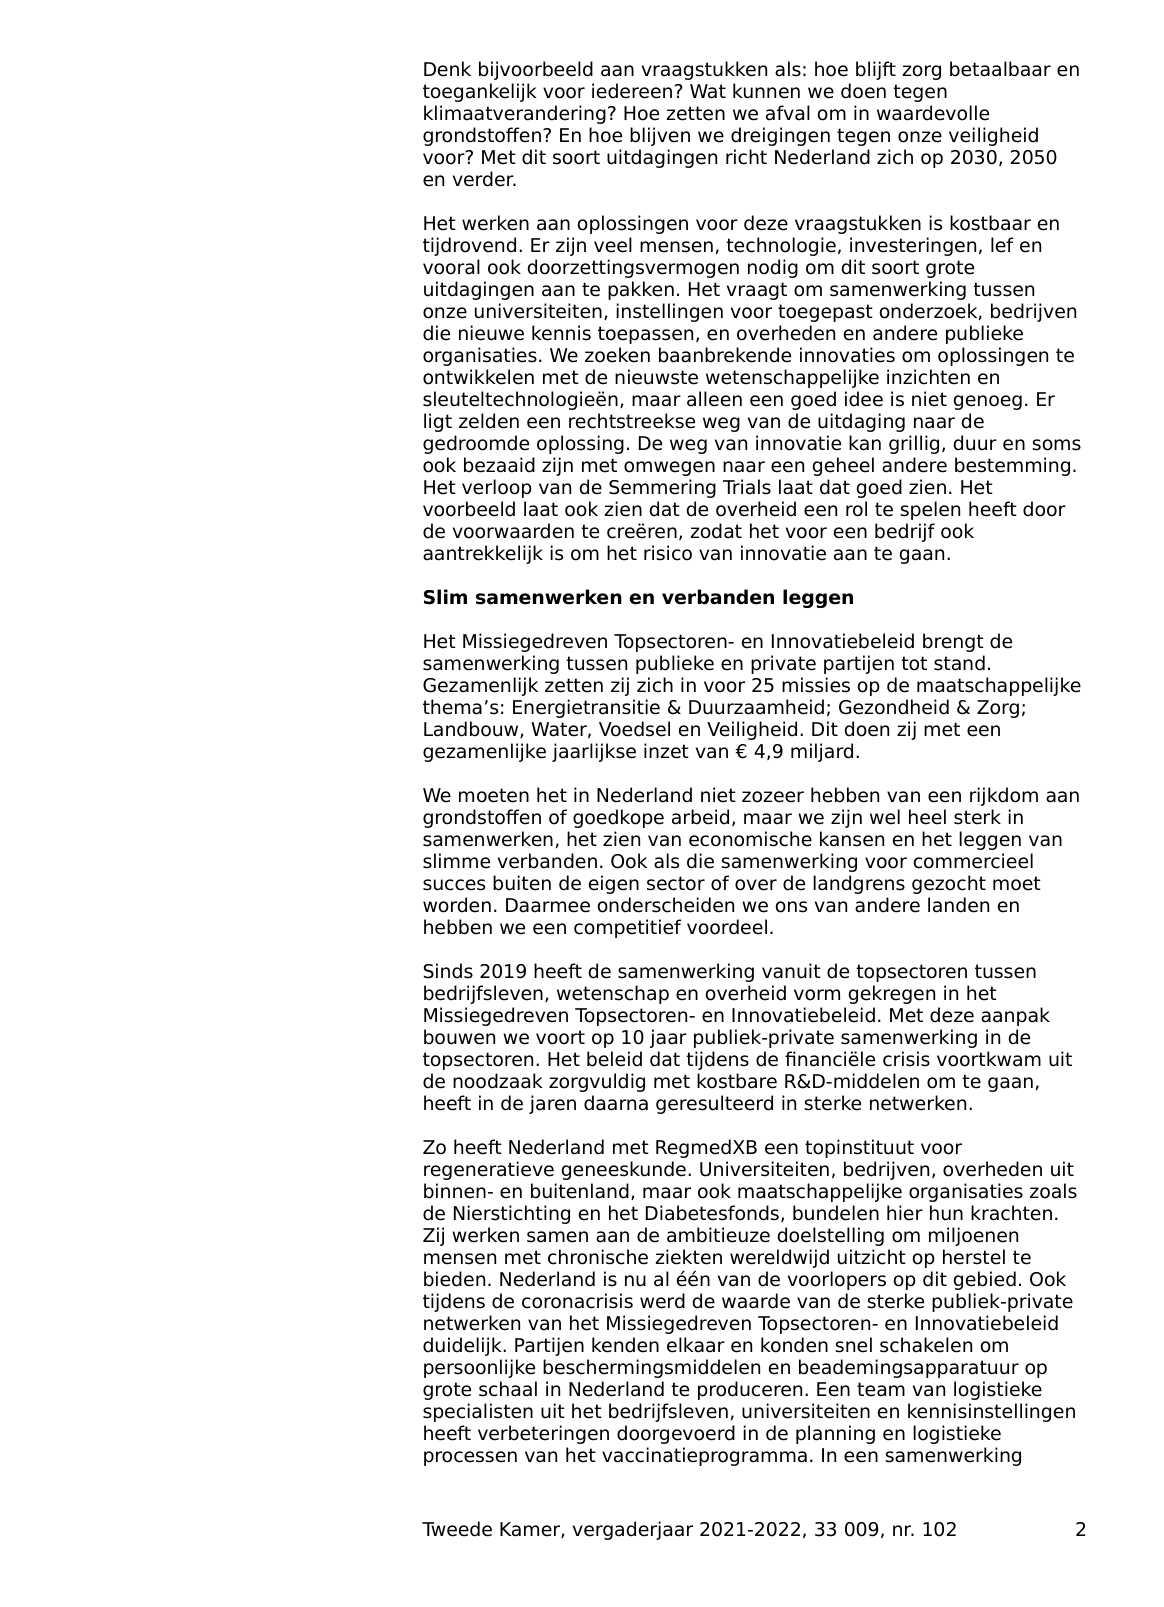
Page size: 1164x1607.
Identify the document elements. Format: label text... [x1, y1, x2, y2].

text We moeten het in Nederland niet zozeer hebben van een rijkdom aan grondstoffen of goedkope arbeid, maar we zijn wel heel sterk in samenwerken, het zien van economische kansen en het leggen van slimme verbanden. Ook als die samenwerking voor commercieel succes buiten de eigen sector of over de landgrens gezocht moet worden. Daarmee onderscheiden we ons van andere landen en hebben we een competitief voordeel. [422, 785, 1087, 939]
text Denk bijvoorbeeld aan vraagstukken als: hoe blijft zorg betaalbaar en toegankelijk voor iedereen? Wat kunnen we doen tegen klimaatverandering? Hoe zetten we afval om in waardevolle grondstoffen? En hoe blijven we dreigingen tegen onze veiligheid voor? Met dit soort uitdagingen richt Nederland zich op 2030, 2050 en verder. [422, 59, 1087, 191]
text Het Missiegedreven Topsectoren- en Innovatiebeleid brengt de samenwerking tussen publieke en private partijen tot stand. Gezamenlijk zetten zij zich in voor 25 missies op de maatschappelijke thema’s: Energietransitie & Duurzaamheid; Gezondheid & Zorg; Landbouw, Water, Voedsel en Veiligheid. Dit doen zij met een gezamenlijke jaarlijkse inzet van € 4,9 miljard. [422, 631, 1087, 763]
text Zo heeft Nederland met RegmedXB een topinstituut voor regeneratieve geneeskunde. Universiteiten, bedrijven, overheden uit binnen- en buitenland, maar ook maatschappelijke organisaties zoals de Nierstichting en het Diabetesfonds, bundelen hier hun krachten. Zij werken samen aan de ambitieuze doelstelling om miljoenen mensen met chronische ziekten wereldwijd uitzicht op herstel te bieden. Nederland is nu al één van de voorlopers op dit gebied. Ook tijdens de coronacrisis werd de waarde van de sterke publiek-private netwerken van het Missiegedreven Topsectoren- en Innovatiebeleid duidelijk. Partijen kenden elkaar en konden snel schakelen om persoonlijke beschermingsmiddelen en beademingsapparatuur op grote schaal in Nederland te produceren. Een team van logistieke specialisten uit het bedrijfsleven, universiteiten en kennisinstellingen heeft verbeteringen doorgevoerd in de planning en logistieke processen van het vaccinatieprogramma. In een samenwerking [422, 1137, 1087, 1467]
subtitle Slim samenwerken en verbanden leggen [422, 587, 1087, 609]
text Het werken aan oplossingen voor deze vraagstukken is kostbaar en tijdrovend. Er zijn veel mensen, technologie, investeringen, lef en vooral ook doorzettingsvermogen nodig om dit soort grote uitdagingen aan te pakken. Het vraagt om samenwerking tussen onze universiteiten, instellingen voor toegepast onderzoek, bedrijven die nieuwe kennis toepassen, en overheden en andere publieke organisaties. We zoeken baanbrekende innovaties om oplossingen te ontwikkelen met de nieuwste wetenschappelijke inzichten en sleuteltechnologieën, maar alleen een goed idee is niet genoeg. Er ligt zelden een rechtstreekse weg van de uitdaging naar de gedroomde oplossing. De weg van innovatie kan grillig, duur en soms ook bezaaid zijn met omwegen naar een geheel andere bestemming. Het verloop van de Semmering Trials laat dat goed zien. Het voorbeeld laat ook zien dat de overheid een rol te spelen heeft door de voorwaarden te creëren, zodat het voor een bedrijf ook aantrekkelijk is om het risico van innovatie aan te gaan. [422, 213, 1087, 565]
text Sinds 2019 heeft de samenwerking vanuit de topsectoren tussen bedrijfsleven, wetenschap en overheid vorm gekregen in het Missiegedreven Topsectoren- en Innovatiebeleid. Met deze aanpak bouwen we voort op 10 jaar publiek-private samenwerking in de topsectoren. Het beleid dat tijdens de financiële crisis voortkwam uit de noodzaak zorgvuldig met kostbare R&D-middelen om te gaan, heeft in de jaren daarna geresulteerd in sterke netwerken. [422, 961, 1087, 1115]
